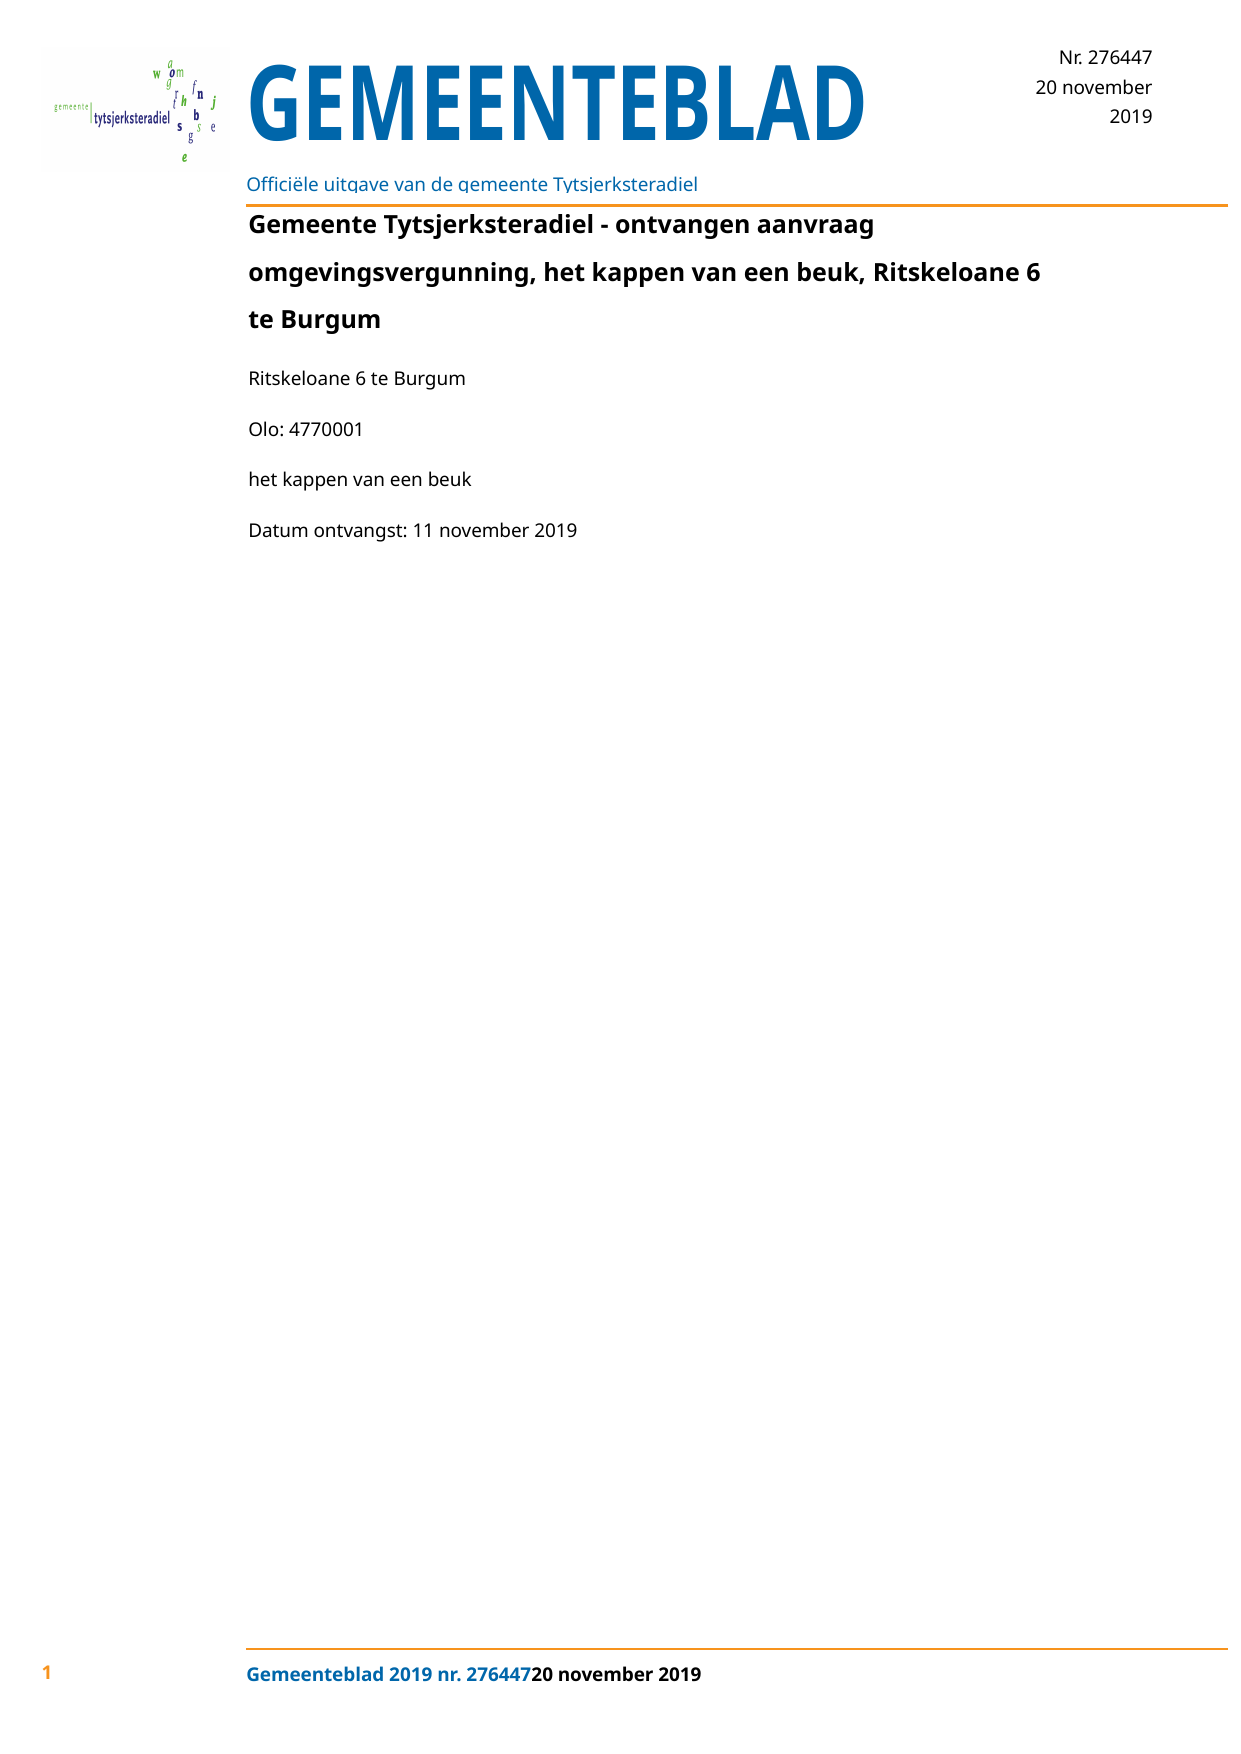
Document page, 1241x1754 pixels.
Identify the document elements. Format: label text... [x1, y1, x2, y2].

text Gemeente Tytsjerksteradiel - ontvangen aanvraag omgevingsvergunning, het kappen van een beuk, Ritskeloane 6 te Burgum [248, 207, 1152, 336]
text Ritskeloane 6 te Burgum [248, 366, 1152, 391]
picture [41, 47, 231, 172]
text Datum ontvangst: 11 november 2019 [248, 517, 1152, 542]
text Olo: 4770001 [248, 416, 1152, 442]
text het kappen van een beuk [248, 466, 1152, 492]
